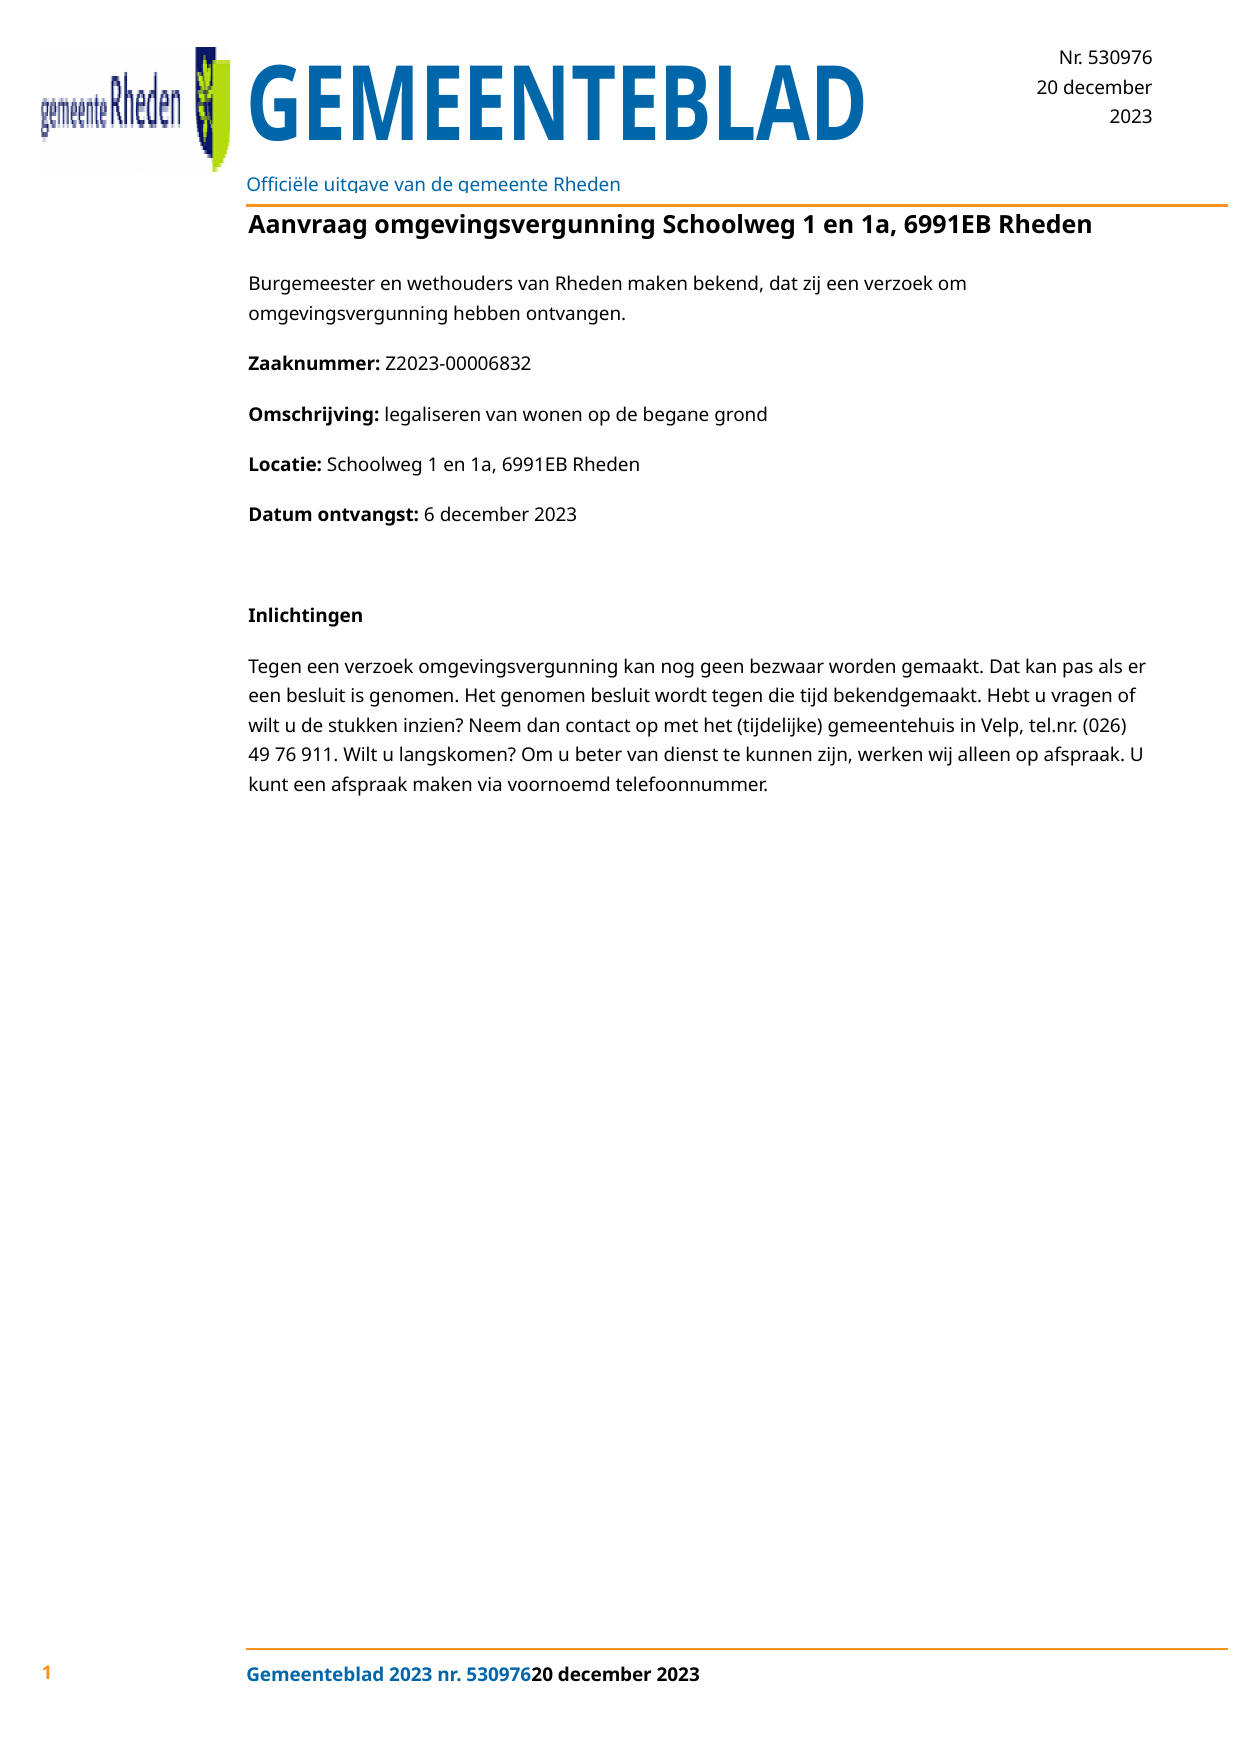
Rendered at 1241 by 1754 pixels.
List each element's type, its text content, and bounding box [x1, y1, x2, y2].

text Omschrijving: legaliseren van wonen op de begane grond [248, 401, 1152, 426]
text Zaaknummer: Z2023-00006832 [248, 350, 1152, 376]
text Locatie: Schoolweg 1 en 1a, 6991EB Rheden [248, 451, 1152, 477]
picture [41, 47, 231, 172]
text Aanvraag omgevingsvergunning Schoolweg 1 en 1a, 6991EB Rheden [248, 207, 1152, 241]
text Inlichtingen [248, 602, 1152, 628]
text Burgemeester en wethouders van Rheden maken bekend, dat zij een verzoek om omgevingsvergunning hebben ontvangen. [248, 270, 1152, 326]
text Tegen een verzoek omgevingsvergunning kan nog geen bezwaar worden gemaakt. Dat kan pas als er een besluit is genomen. Het genomen besluit wordt tegen die tijd bekendgemaakt. Hebt u vragen of wilt u de stukken inzien? Neem dan contact op met het (tijdelijke) gemeentehuis in Velp, tel.nr. (026) 49 76 911. Wilt u langskomen? Om u beter van dienst te kunnen zijn, werken wij alleen op afspraak. U kunt een afspraak maken via voornoemd telefoonnummer. [248, 653, 1152, 797]
text Datum ontvangst: 6 december 2023 [248, 502, 1152, 527]
